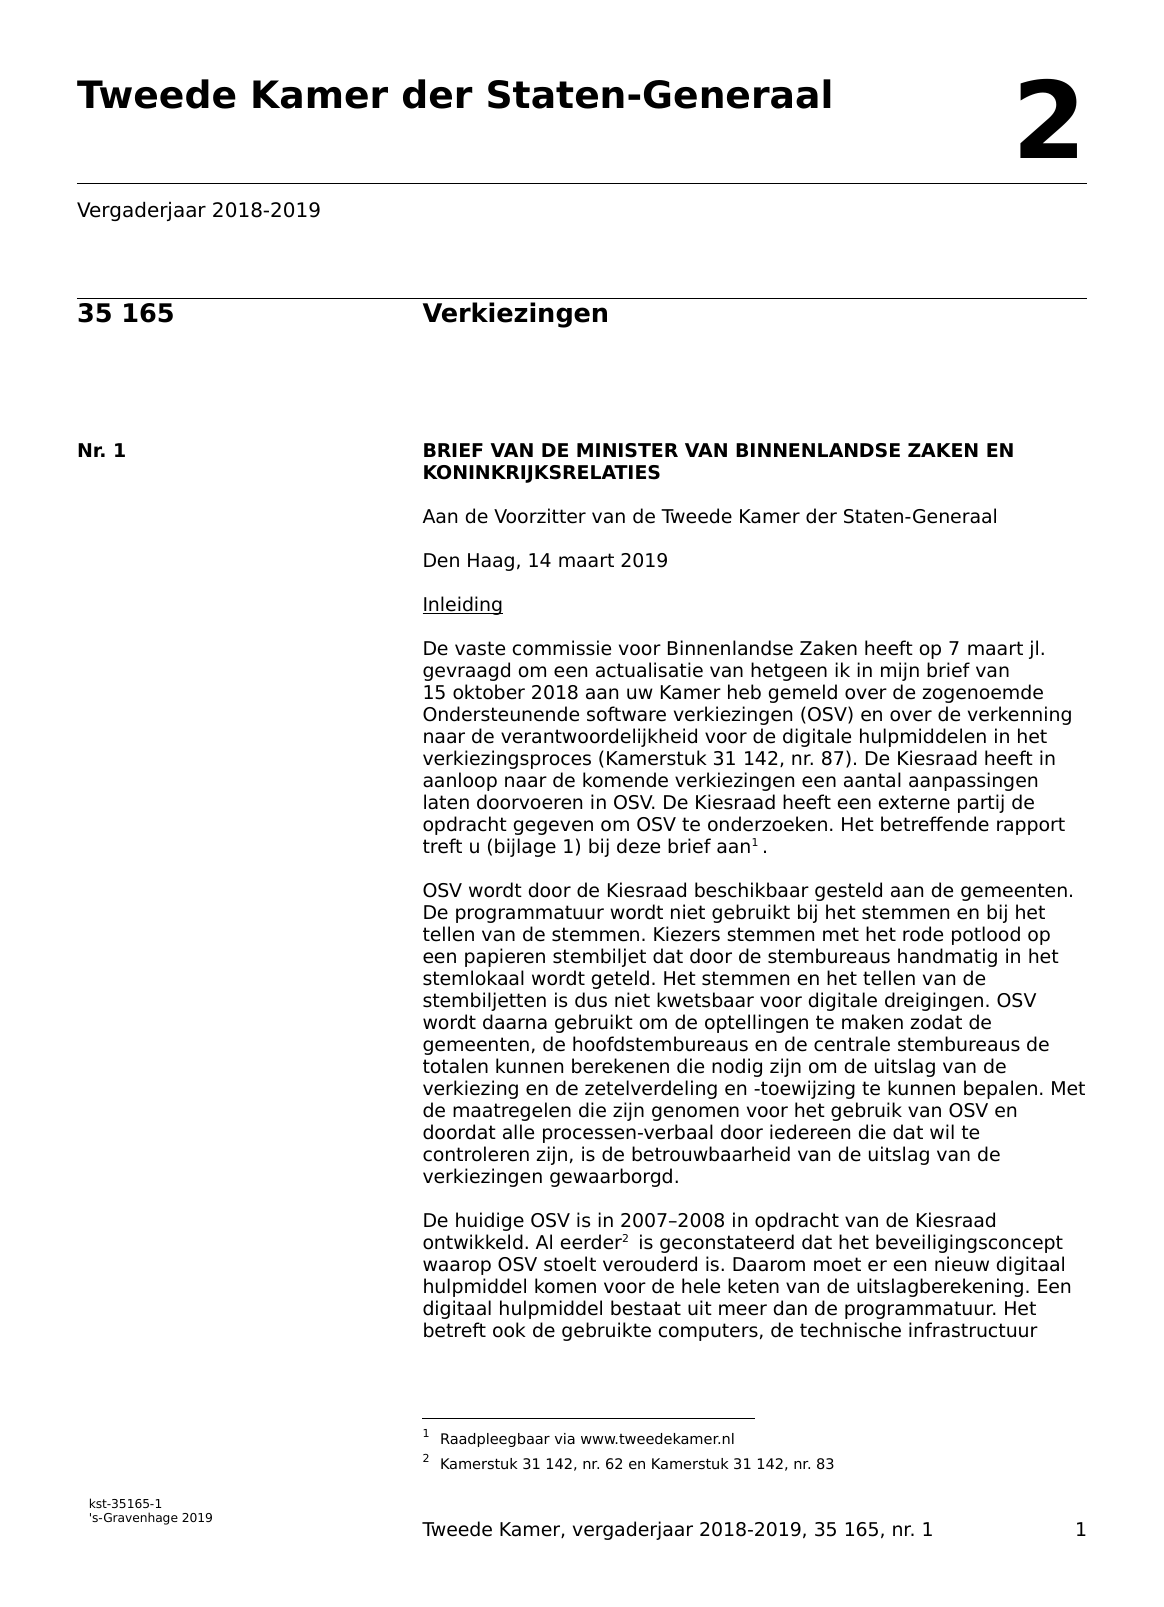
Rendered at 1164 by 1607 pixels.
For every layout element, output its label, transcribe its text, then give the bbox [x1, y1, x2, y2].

text Raadpleegbaar via www.tweedekamer.nl [422, 1427, 1087, 1449]
text 's-Gravenhage 2019 [88, 1511, 323, 1525]
table_header 2 [886, 59, 1087, 183]
text De vaste commissie voor Binnenlandse Zaken heeft op 7 maart jl. gevraagd om een actualisatie van hetgeen ik in mijn brief van 15 oktober 2018 aan uw Kamer heb gemeld over de zogenoemde Ondersteunende software verkiezingen (OSV) en over de verkenning naar de verantwoordelijkheid voor de digitale hulpmiddelen in het verkiezingsproces (Kamerstuk 31 142, nr. 87). De Kiesraad heeft in aanloop naar de komende verkiezingen een aantal aanpassingen laten doorvoeren in OSV. De Kiesraad heeft een externe partij de opdracht gegeven om OSV te onderzoeken. Het betreffende rapport treft u (bijlage 1) bij deze brief aan. [422, 638, 1087, 858]
text OSV wordt door de Kiesraad beschikbaar gesteld aan de gemeenten. De programmatuur wordt niet gebruikt bij het stemmen en bij het tellen van de stemmen. Kiezers stemmen met het rode potlood op een papieren stembiljet dat door de stembureaus handmatig in het stemlokaal wordt geteld. Het stemmen en het tellen van de stembiljetten is dus niet kwetsbaar voor digitale dreigingen. OSV wordt daarna gebruikt om de optellingen te maken zodat de gemeenten, de hoofdstembureaus en de centrale stembureaus de totalen kunnen berekenen die nodig zijn om de uitslag van de verkiezing en de zetelverdeling en -toewijzing te kunnen bepalen. Met de maatregelen die zijn genomen voor het gebruik van OSV en doordat alle processen-verbaal door iedereen die dat wil te controleren zijn, is de betrouwbaarheid van de uitslag van de verkiezingen gewaarborgd. [422, 880, 1087, 1188]
text kst-35165-1 [88, 1497, 323, 1511]
text De huidige OSV is in 2007–2008 in opdracht van de Kiesraad ontwikkeld. Al eerder is geconstateerd dat het beveiligingsconcept waarop OSV stoelt verouderd is. Daarom moet er een nieuw digitaal hulpmiddel komen voor de hele keten van de uitslagberekening. Een digitaal hulpmiddel bestaat uit meer dan de programmatuur. Het betreft ook de gebruikte computers, de technische infrastructuur [422, 1210, 1087, 1342]
text Kamerstuk 31 142, nr. 62 en Kamerstuk 31 142, nr. 83 [422, 1452, 1087, 1474]
subtitle Inleiding [422, 594, 1087, 616]
text Aan de Voorzitter van de Tweede Kamer der Staten-Generaal [422, 506, 1087, 528]
table_header Tweede Kamer der Staten-Generaal [77, 59, 886, 183]
text Den Haag, 14 maart 2019 [422, 550, 1087, 572]
subtitle Nr. 1 BRIEF VAN DE MINISTER VAN BINNENLANDSE ZAKEN EN KONINKRIJKSRELATIES [77, 440, 1087, 484]
table_cell Vergaderjaar 2018-2019 [77, 184, 1087, 298]
subtitle 35 165 Verkiezingen [77, 299, 1087, 329]
